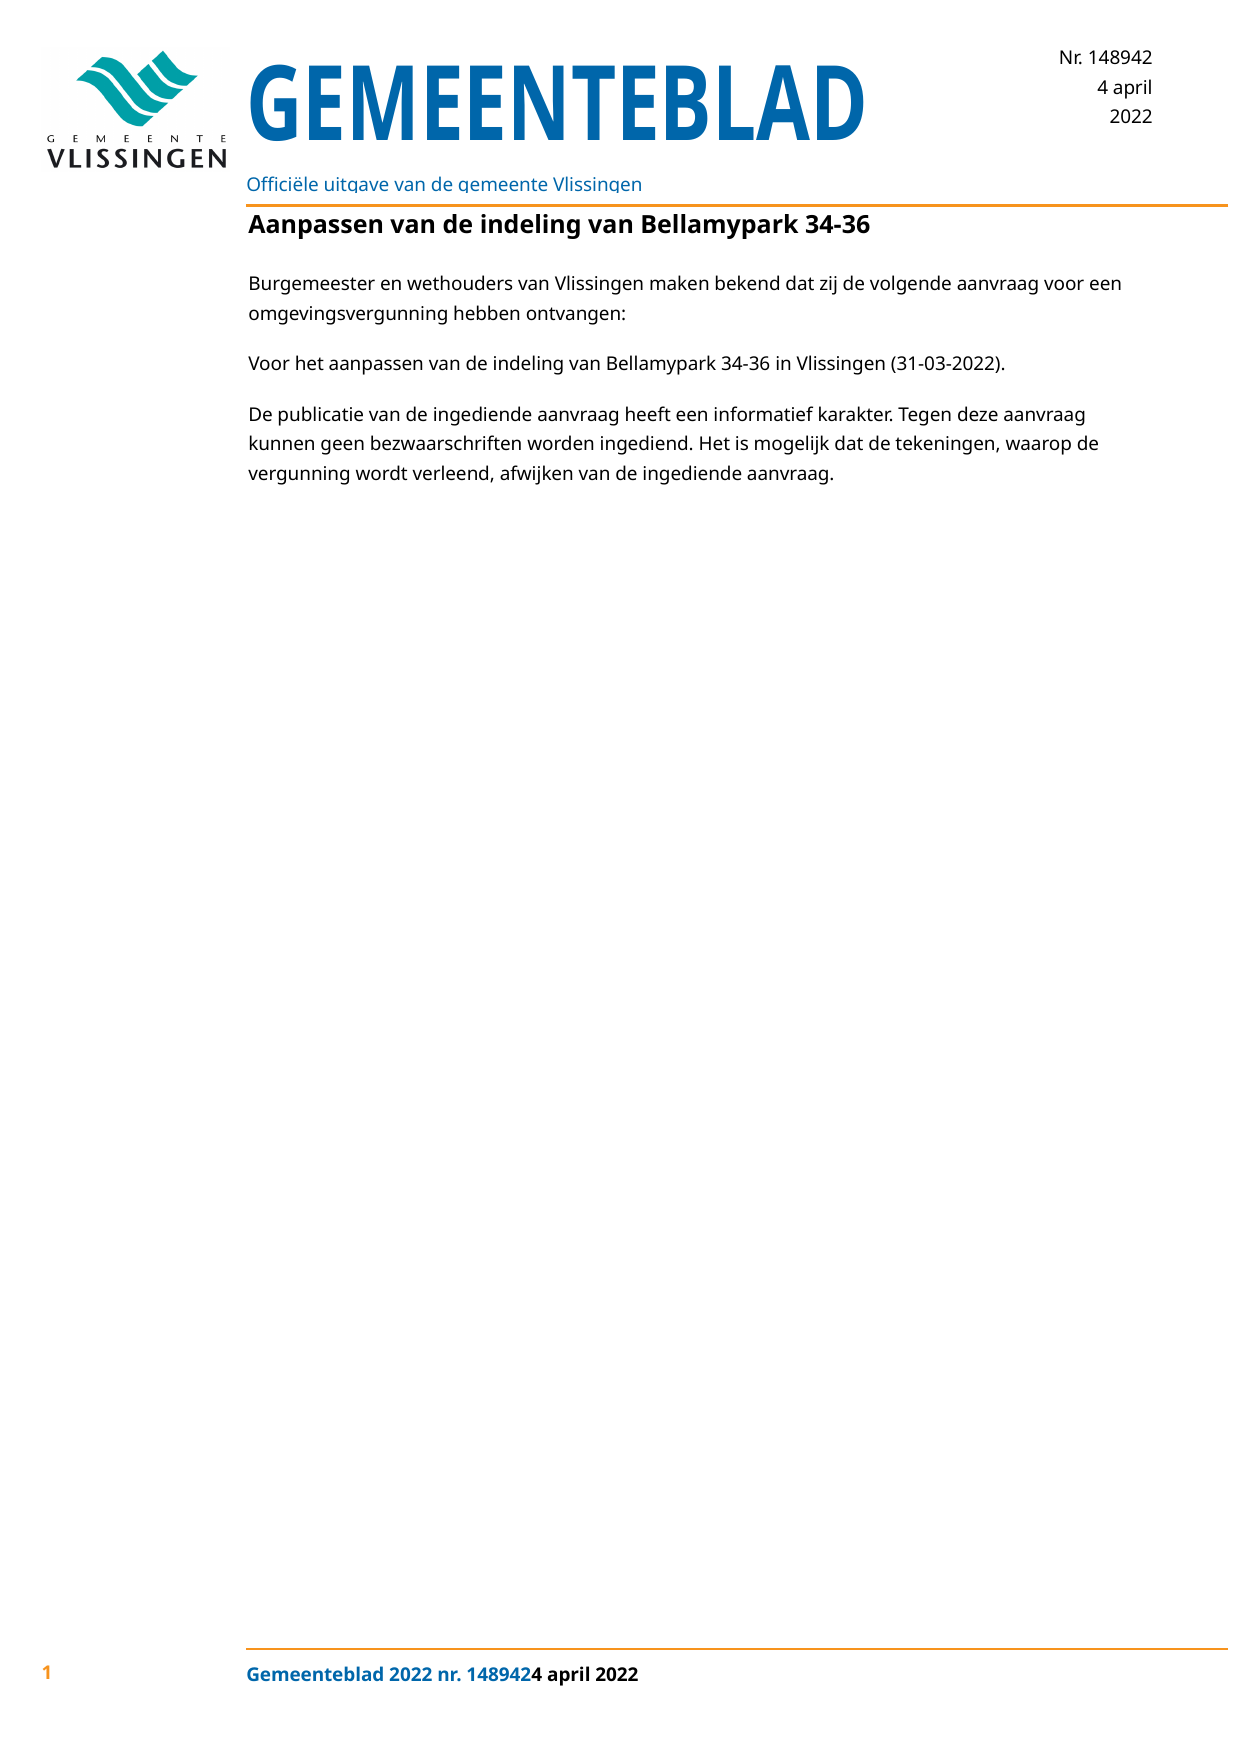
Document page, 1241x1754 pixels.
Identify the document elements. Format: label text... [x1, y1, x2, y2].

text De publicatie van de ingediende aanvraag heeft een informatief karakter. Tegen deze aanvraag kunnen geen bezwaarschriften worden ingediend. Het is mogelijk dat de tekeningen, waarop de vergunning wordt verleend, afwijken van de ingediende aanvraag. [248, 401, 1152, 486]
text Aanpassen van de indeling van Bellamypark 34-36 [248, 207, 1152, 241]
text Voor het aanpassen van de indeling van Bellamypark 34-36 in Vlissingen (31-03-2022). [248, 350, 1152, 376]
picture [41, 47, 231, 172]
text Burgemeester en wethouders van Vlissingen maken bekend dat zij de volgende aanvraag voor een omgevingsvergunning hebben ontvangen: [248, 270, 1152, 326]
